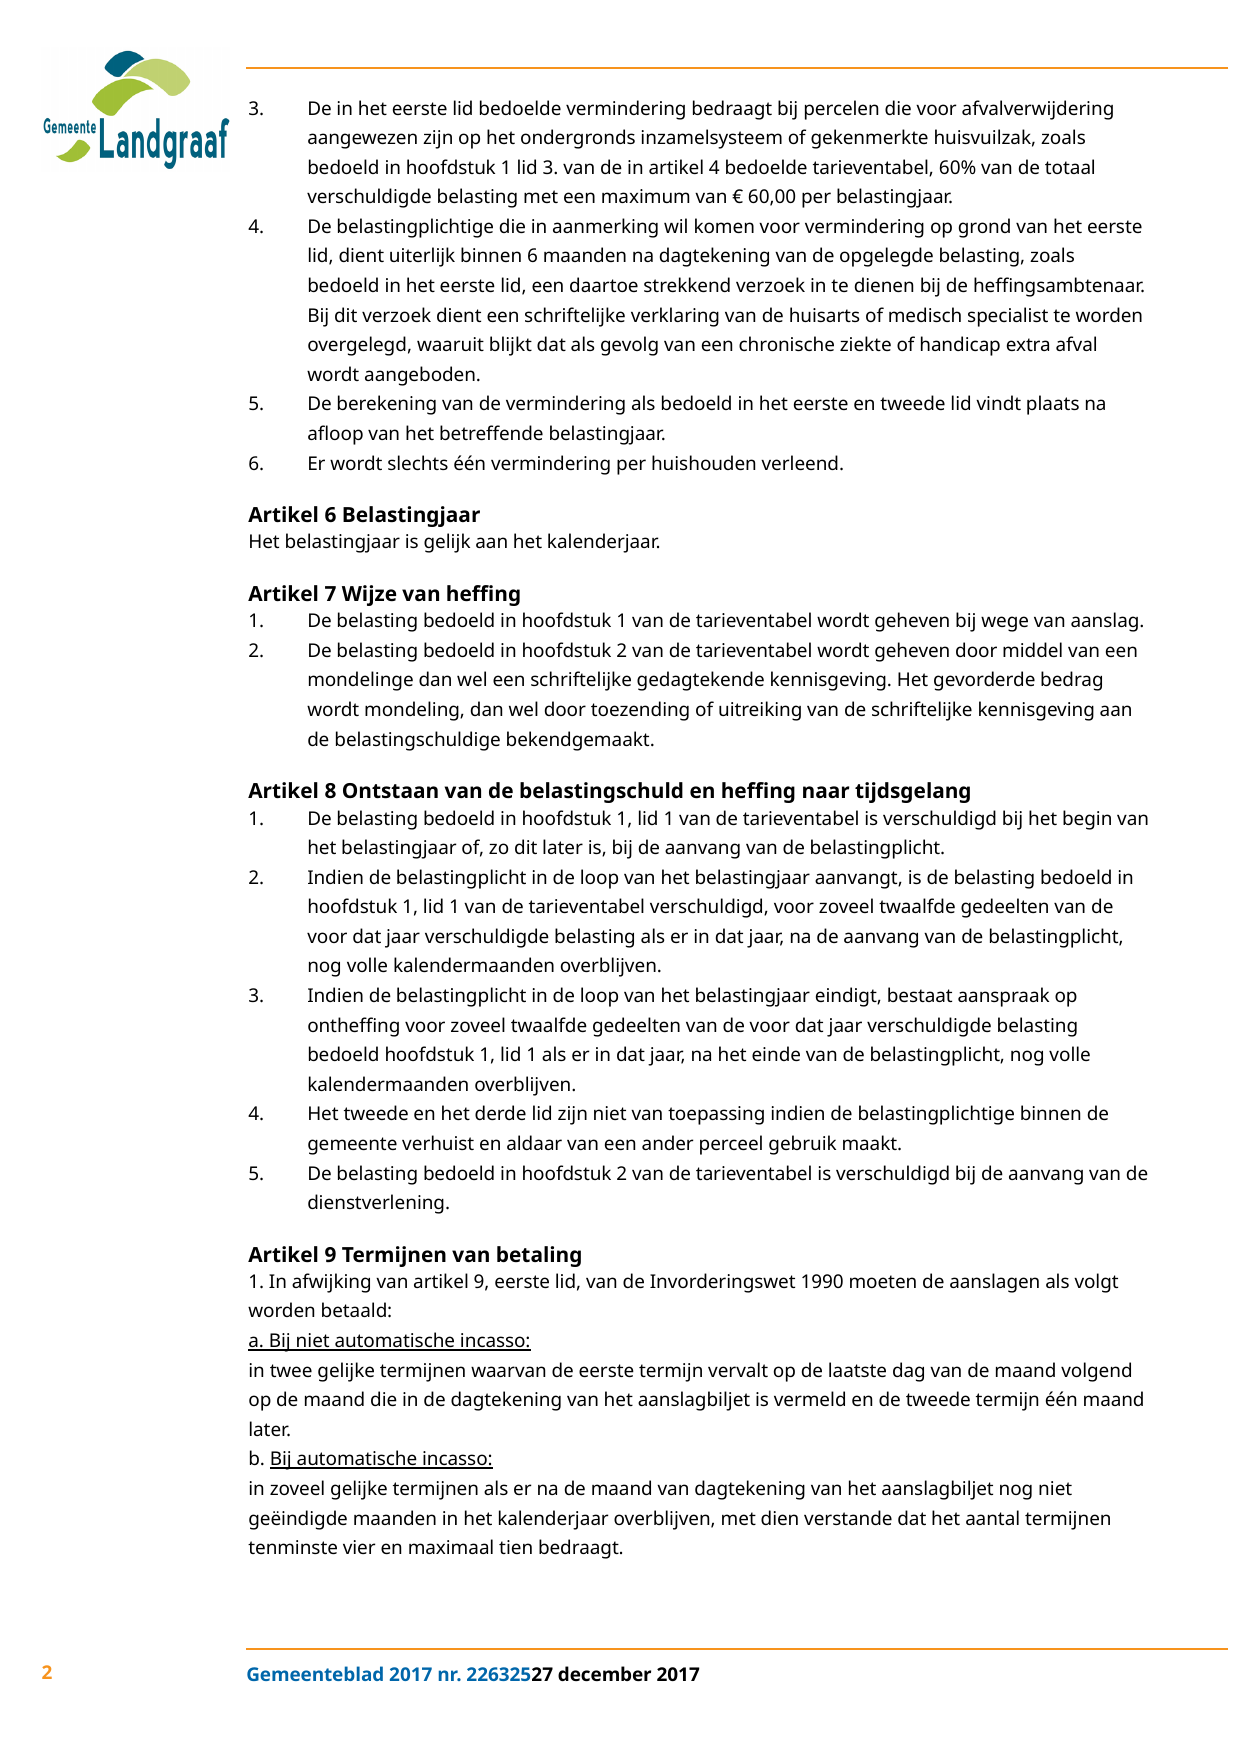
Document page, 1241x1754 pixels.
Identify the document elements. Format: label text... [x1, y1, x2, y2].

list Indien de belastingplicht in de loop van het belastingjaar aanvangt, is de belasting bedoeld in hoofdstuk 1, lid 1 van de tarieventabel verschuldigd, voor zoveel twaalfde gedeelten van de voor dat jaar verschuldigde belasting als er in dat jaar, na de aanvang van de belastingplicht, nog volle kalendermaanden overblijven. [248, 864, 1152, 978]
text Artikel 6 Belastingjaar [248, 500, 1152, 529]
list De in het eerste lid bedoelde vermindering bedraagt bij percelen die voor afvalverwijdering aangewezen zijn op het ondergronds inzamelsysteem of gekenmerkte huisvuilzak, zoals bedoeld in hoofdstuk 1 lid 3. van de in artikel 4 bedoelde tarieventabel, 60% van de totaal verschuldigde belasting met een maximum van € 60,00 per belastingjaar. [248, 95, 1152, 209]
text in twee gelijke termijnen waarvan de eerste termijn vervalt op de laatste dag van de maand volgend op de maand die in de dagtekening van het aanslagbiljet is vermeld en de tweede termijn één maand later. [248, 1357, 1152, 1442]
text b. Bij automatische incasso: [248, 1446, 1152, 1471]
list De berekening van de vermindering als bedoeld in het eerste en tweede lid vindt plaats na afloop van het betreffende belastingjaar. [248, 391, 1152, 446]
list De belastingplichtige die in aanmerking wil komen voor vermindering op grond van het eerste lid, dient uiterlijk binnen 6 maanden na dagtekening van de opgelegde belasting, zoals bedoeld in het eerste lid, een daartoe strekkend verzoek in te dienen bij de heffingsambtenaar. Bij dit verzoek dient een schriftelijke verklaring van de huisarts of medisch specialist te worden overgelegd, waaruit blijkt dat als gevolg van een chronische ziekte of handicap extra afval wordt aangeboden. [248, 213, 1152, 387]
list Het tweede en het derde lid zijn niet van toepassing indien de belastingplichtige binnen de gemeente verhuist en aldaar van een ander perceel gebruik maakt. [248, 1101, 1152, 1156]
list De belasting bedoeld in hoofdstuk 1, lid 1 van de tarieventabel is verschuldigd bij het begin van het belastingjaar of, zo dit later is, bij de aanvang van de belastingplicht. [248, 805, 1152, 860]
list Er wordt slechts één vermindering per huishouden verleend. [248, 450, 1152, 476]
text Artikel 7 Wijze van heffing [248, 579, 1152, 607]
list De belasting bedoeld in hoofdstuk 1 van de tarieventabel wordt geheven bij wege van aanslag. [248, 607, 1152, 633]
list De belasting bedoeld in hoofdstuk 2 van de tarieventabel wordt geheven door middel van een mondelinge dan wel een schriftelijke gedagtekende kennisgeving. Het gevorderde bedrag wordt mondeling, dan wel door toezending of uitreiking van de schriftelijke kennisgeving aan de belastingschuldige bekendgemaakt. [248, 637, 1152, 752]
list De belasting bedoeld in hoofdstuk 2 van de tarieventabel is verschuldigd bij de aanvang van de dienstverlening. [248, 1160, 1152, 1215]
text 1. In afwijking van artikel 9, eerste lid, van de Invorderingswet 1990 moeten de aanslagen als volgt worden betaald: [248, 1268, 1152, 1323]
list Indien de belastingplicht in de loop van het belastingjaar eindigt, bestaat aanspraak op ontheffing voor zoveel twaalfde gedeelten van de voor dat jaar verschuldigde belasting bedoeld hoofdstuk 1, lid 1 als er in dat jaar, na het einde van de belastingplicht, nog volle kalendermaanden overblijven. [248, 982, 1152, 1097]
text Het belastingjaar is gelijk aan het kalenderjaar. [248, 529, 1152, 554]
text a. Bij niet automatische incasso: [248, 1327, 1152, 1353]
picture [41, 47, 231, 172]
text Artikel 9 Termijnen van betaling [248, 1240, 1152, 1268]
text Artikel 8 Ontstaan van de belastingschuld en heffing naar tijdsgelang [248, 776, 1152, 805]
text in zoveel gelijke termijnen als er na de maand van dagtekening van het aanslagbiljet nog niet geëindigde maanden in het kalenderjaar overblijven, met dien verstande dat het aantal termijnen tenminste vier en maximaal tien bedraagt. [248, 1475, 1152, 1560]
